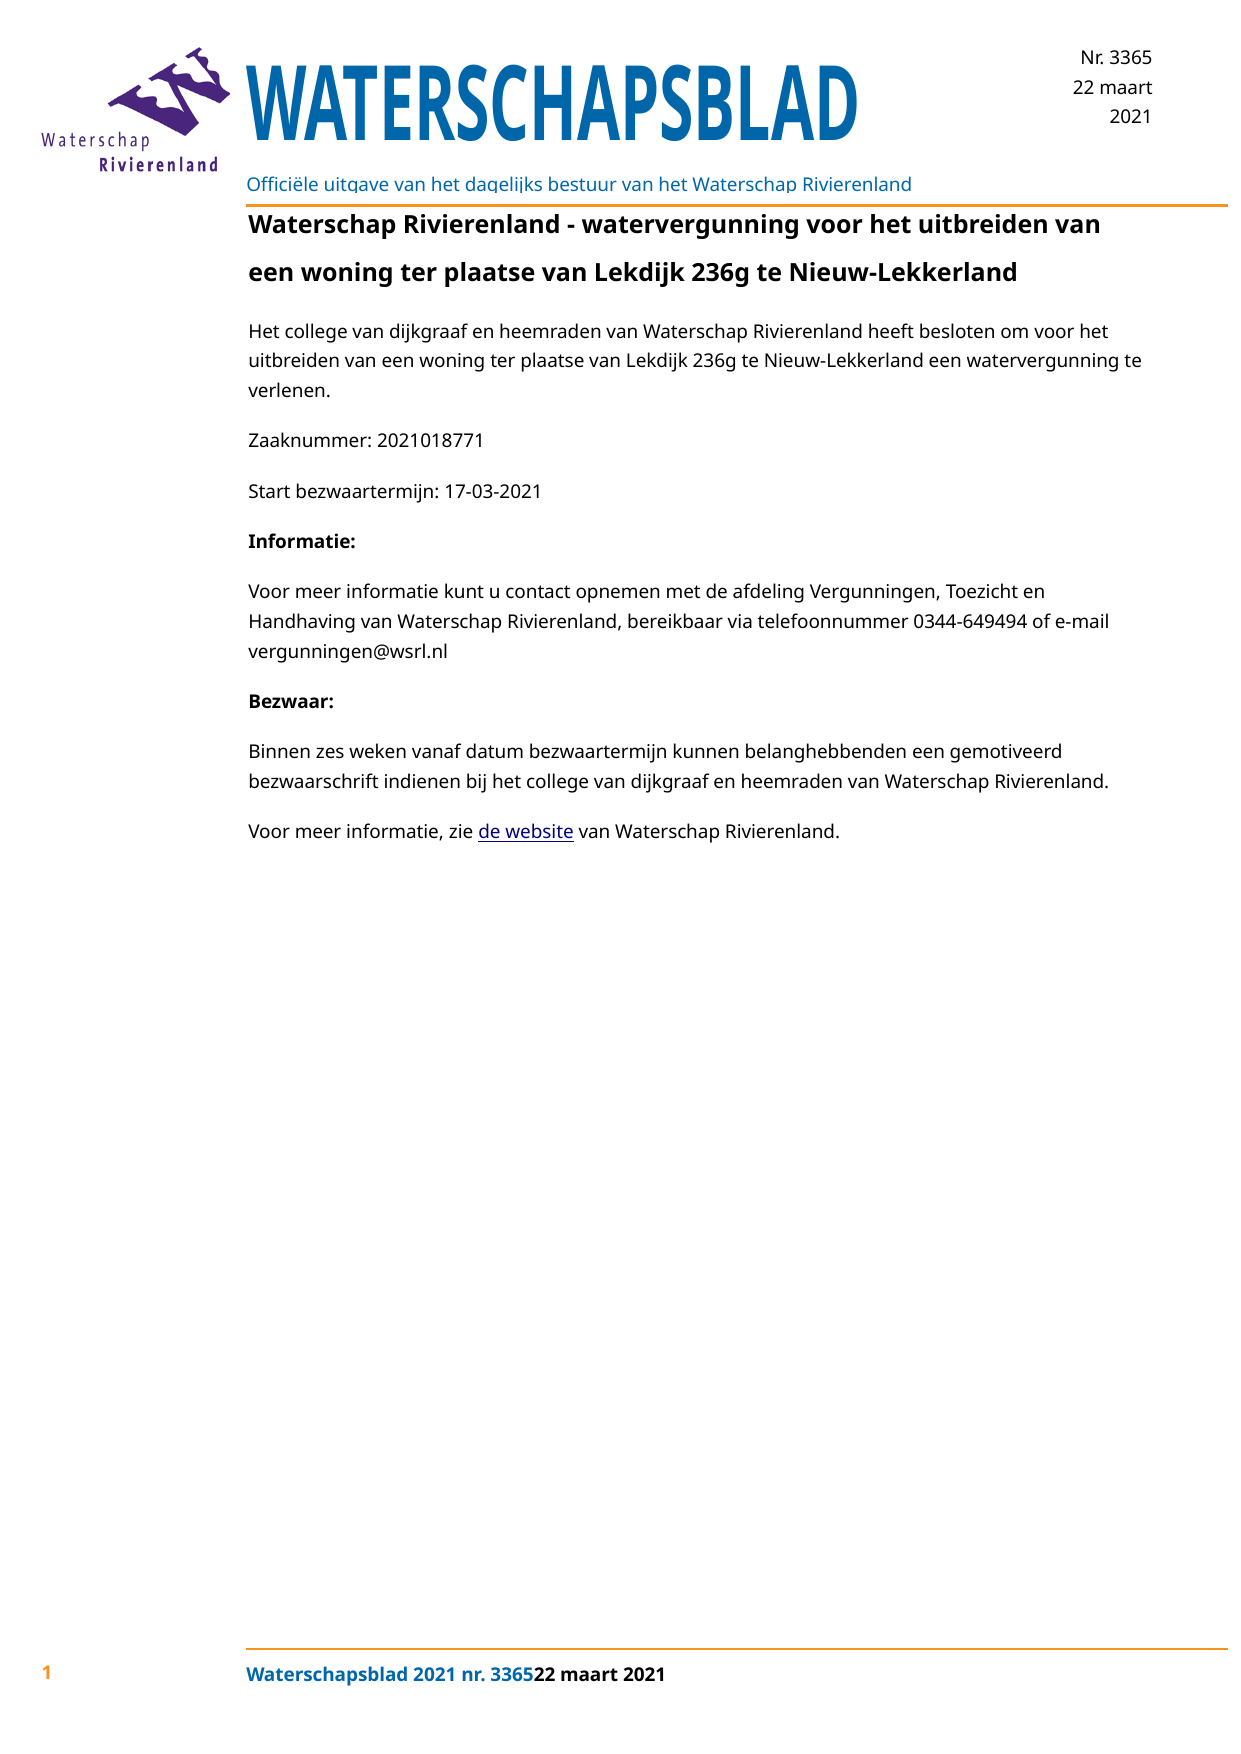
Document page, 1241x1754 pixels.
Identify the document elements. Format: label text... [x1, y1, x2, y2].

text Bezwaar: [248, 688, 1152, 714]
text Start bezwaartermijn: 17-03-2021 [248, 478, 1152, 504]
text Informatie: [248, 528, 1152, 554]
text Voor meer informatie kunt u contact opnemen met de afdeling Vergunningen, Toezicht en Handhaving van Waterschap Rivierenland, bereikbaar via telefoonnummer 0344-649494 of e-mail vergunningen@wsrl.nl [248, 579, 1152, 664]
text Het college van dijkgraaf en heemraden van Waterschap Rivierenland heeft besloten om voor het uitbreiden van een woning ter plaatse van Lekdijk 236g te Nieuw-Lekkerland een watervergunning te verlenen. [248, 318, 1152, 403]
text Voor meer informatie, zie de website van Waterschap Rivierenland. [248, 819, 1152, 844]
text Waterschap Rivierenland - watervergunning voor het uitbreiden van een woning ter plaatse van Lekdijk 236g te Nieuw-Lekkerland [248, 207, 1152, 288]
text Binnen zes weken vanaf datum bezwaartermijn kunnen belanghebbenden een gemotiveerd bezwaarschrift indienen bij het college van dijkgraaf en heemraden van Waterschap Rivierenland. [248, 739, 1152, 794]
picture [41, 47, 231, 172]
text Zaaknummer: 2021018771 [248, 427, 1152, 453]
